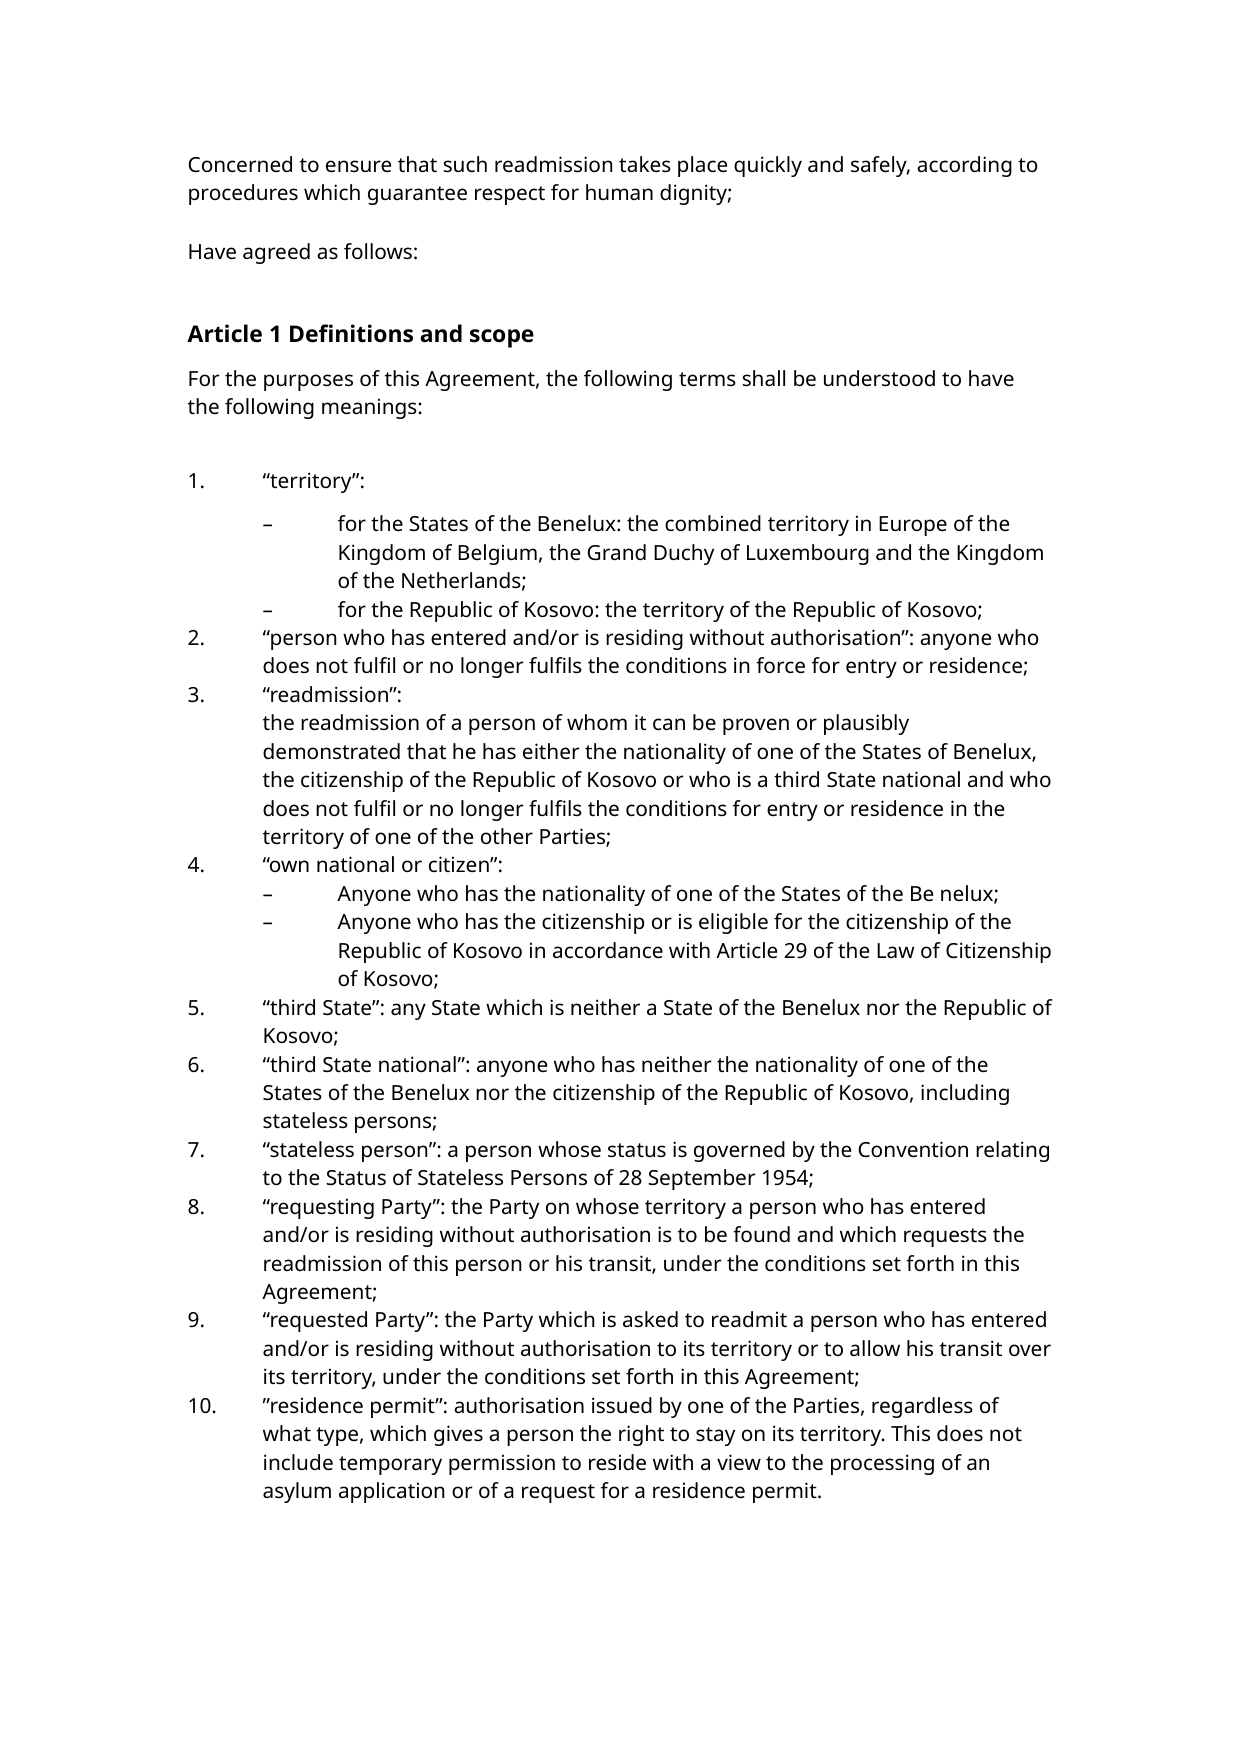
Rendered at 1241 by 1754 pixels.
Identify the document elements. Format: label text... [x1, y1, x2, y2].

list for the States of the Benelux: the combined territory in Europe of the Kingdom of Belgium, the Grand Duchy of Luxembourg and the Kingdom of the Netherlands; [262, 509, 1053, 595]
list “stateless person”: a person whose status is governed by the Convention relating to the Status of Stateless Persons of 28 September 1954; [187, 1135, 1053, 1192]
list Anyone who has the citizenship or is eligible for the citizenship of the Republic of Kosovo in accordance with Article 29 of the Law of Citizenship of Kosovo; [262, 907, 1053, 993]
list the readmission of a person of whom it can be proven or plausibly demonstrated that he has either the nationality of one of the States of Benelux, the citizenship of the Republic of Kosovo or who is a third State national and who does not fulfil or no longer fulfils the conditions for entry or residence in the territory of one of the other Parties; [187, 708, 1053, 851]
list “person who has entered and/or is residing without authorisation”: anyone who does not fulfil or no longer fulfils the conditions in force for entry or residence; [187, 623, 1053, 680]
list ”residence permit”: authorisation issued by one of the Parties, regardless of what type, which gives a person the right to stay on its territory. This does not include temporary permission to reside with a view to the processing of an asylum application or of a request for a residence permit. [187, 1391, 1053, 1505]
list for the Republic of Kosovo: the territory of the Republic of Kosovo; [262, 595, 1053, 623]
list “readmission”: [187, 680, 1053, 708]
list “third State national”: anyone who has neither the nationality of one of the States of the Benelux nor the citizenship of the Republic of Kosovo, including stateless persons; [187, 1050, 1053, 1135]
list Anyone who has the nationality of one of the States of the Be nelux; [262, 879, 1053, 907]
text For the purposes of this Agreement, the following terms shall be understood to have the following meanings: [187, 364, 1053, 421]
list “territory”: [187, 466, 1053, 494]
text Concerned to ensure that such readmission takes place quickly and safely, according to procedures which guarantee respect for human dignity; [187, 150, 1053, 207]
list “third State”: any State which is neither a State of the Benelux nor the Republic of Kosovo; [187, 993, 1053, 1050]
text Have agreed as follows: [187, 237, 1053, 265]
list “own national or citizen”: [187, 851, 1053, 879]
subtitle Article 1 Definitions and scope [187, 318, 1053, 349]
list “requested Party”: the Party which is asked to readmit a person who has entered and/or is residing without authorisation to its territory or to allow his transit over its territory, under the conditions set forth in this Agreement; [187, 1306, 1053, 1391]
list “requesting Party”: the Party on whose territory a person who has entered and/or is residing without authorisation is to be found and which requests the readmission of this person or his transit, under the conditions set forth in this Agreement; [187, 1192, 1053, 1306]
